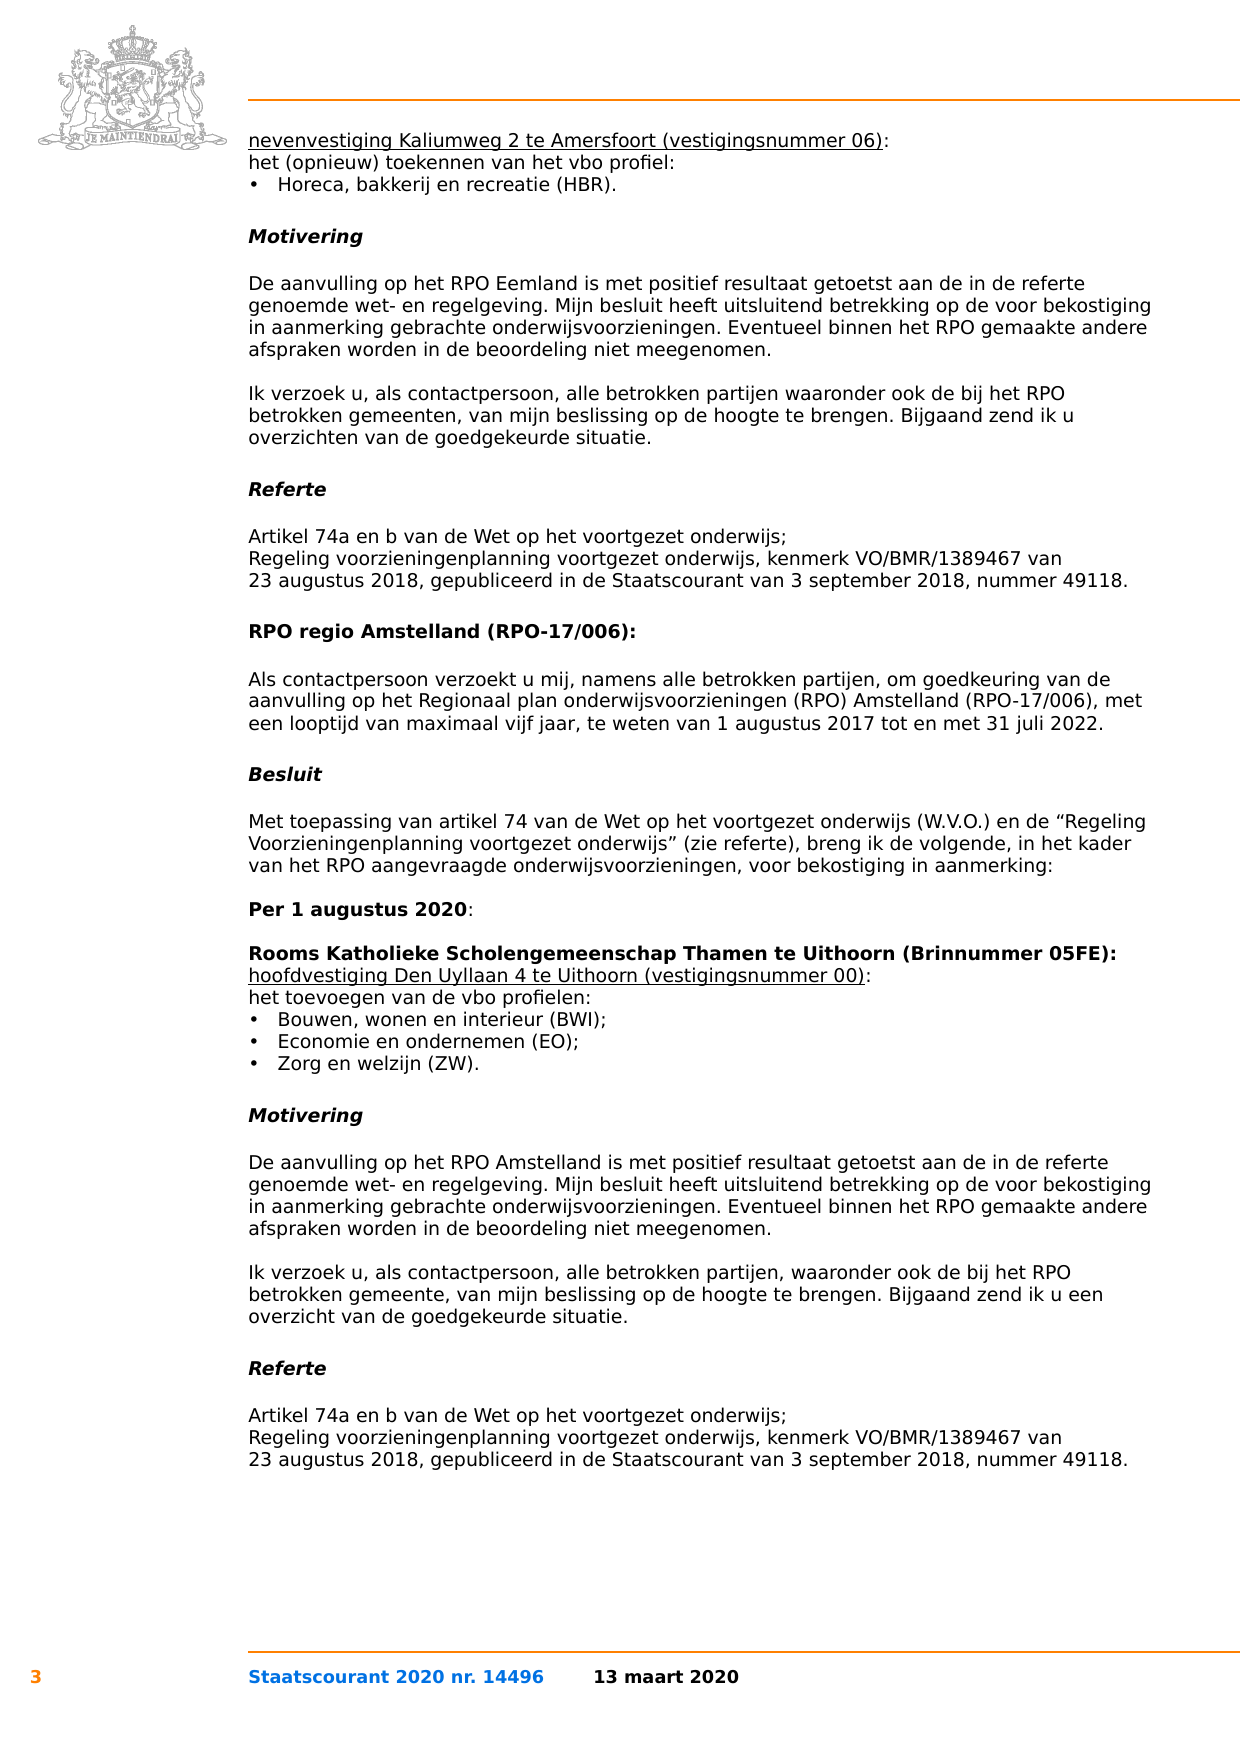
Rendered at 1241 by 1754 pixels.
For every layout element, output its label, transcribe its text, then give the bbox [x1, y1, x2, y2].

text Ik verzoek u, als contactpersoon, alle betrokken partijen, waaronder ook de bij het RPO betrokken gemeente, van mijn beslissing op de hoogte te brengen. Bijgaand zend ik u een overzicht van de goedgekeurde situatie. [248, 1262, 1163, 1328]
text De aanvulling op het RPO Eemland is met positief resultaat getoetst aan de in de referte genoemde wet- en regelgeving. Mijn besluit heeft uitsluitend betrekking op de voor bekostiging in aanmerking gebrachte onderwijsvoorzieningen. Eventueel binnen het RPO gemaakte andere afspraken worden in de beoordeling niet meegenomen. [248, 273, 1163, 361]
subtitle Referte [248, 1358, 1163, 1379]
text Per 1 augustus 2020: [248, 899, 1163, 921]
subtitle Motivering [248, 226, 1163, 248]
text • Zorg en welzijn (ZW). [248, 1053, 1163, 1075]
subtitle Besluit [248, 764, 1163, 786]
text • Horeca, bakkerij en recreatie (HBR). [248, 174, 1163, 196]
text nevenvestiging Kaliumweg 2 te Amersfoort (vestigingsnummer 06): [248, 130, 1163, 152]
text Artikel 74a en b van de Wet op het voortgezet onderwijs; [248, 1404, 1163, 1427]
text De aanvulling op het RPO Amstelland is met positief resultaat getoetst aan de in de referte genoemde wet- en regelgeving. Mijn besluit heeft uitsluitend betrekking op de voor bekostiging in aanmerking gebrachte onderwijsvoorzieningen. Eventueel binnen het RPO gemaakte andere afspraken worden in de beoordeling niet meegenomen. [248, 1152, 1163, 1240]
subtitle RPO regio Amstelland (RPO-17/006): [248, 621, 1163, 643]
text Als contactpersoon verzoekt u mij, namens alle betrokken partijen, om goedkeuring van de aanvulling op het Regionaal plan onderwijsvoorzieningen (RPO) Amstelland (RPO-17/006), met een looptijd van maximaal vijf jaar, te weten van 1 augustus 2017 tot en met 31 juli 2022. [248, 668, 1163, 734]
text hoofdvestiging Den Uyllaan 4 te Uithoorn (vestigingsnummer 00): [248, 965, 1163, 987]
text Met toepassing van artikel 74 van de Wet op het voortgezet onderwijs (W.V.O.) en de “Regeling Voorzieningenplanning voortgezet onderwijs” (zie referte), breng ik de volgende, in het kader van het RPO aangevraagde onderwijsvoorzieningen, voor bekostiging in aanmerking: [248, 811, 1163, 877]
text • Bouwen, wonen en interieur (BWI); [248, 1009, 1163, 1031]
text het (opnieuw) toekennen van het vbo profiel: [248, 152, 1163, 174]
text Regeling voorzieningenplanning voortgezet onderwijs, kenmerk VO/BMR/1389467 van 23 augustus 2018, gepubliceerd in de Staatscourant van 3 september 2018, nummer 49118. [248, 1427, 1163, 1471]
subtitle Motivering [248, 1105, 1163, 1127]
text • Economie en ondernemen (EO); [248, 1031, 1163, 1053]
picture [38, 25, 227, 150]
text het toevoegen van de vbo profielen: [248, 987, 1163, 1009]
text Regeling voorzieningenplanning voortgezet onderwijs, kenmerk VO/BMR/1389467 van 23 augustus 2018, gepubliceerd in de Staatscourant van 3 september 2018, nummer 49118. [248, 547, 1163, 591]
text Rooms Katholieke Scholengemeenschap Thamen te Uithoorn (Brinnummer 05FE): [248, 943, 1163, 965]
subtitle Referte [248, 478, 1163, 501]
text Ik verzoek u, als contactpersoon, alle betrokken partijen waaronder ook de bij het RPO betrokken gemeenten, van mijn beslissing op de hoogte te brengen. Bijgaand zend ik u overzichten van de goedgekeurde situatie. [248, 383, 1163, 448]
text Artikel 74a en b van de Wet op het voortgezet onderwijs; [248, 526, 1163, 547]
